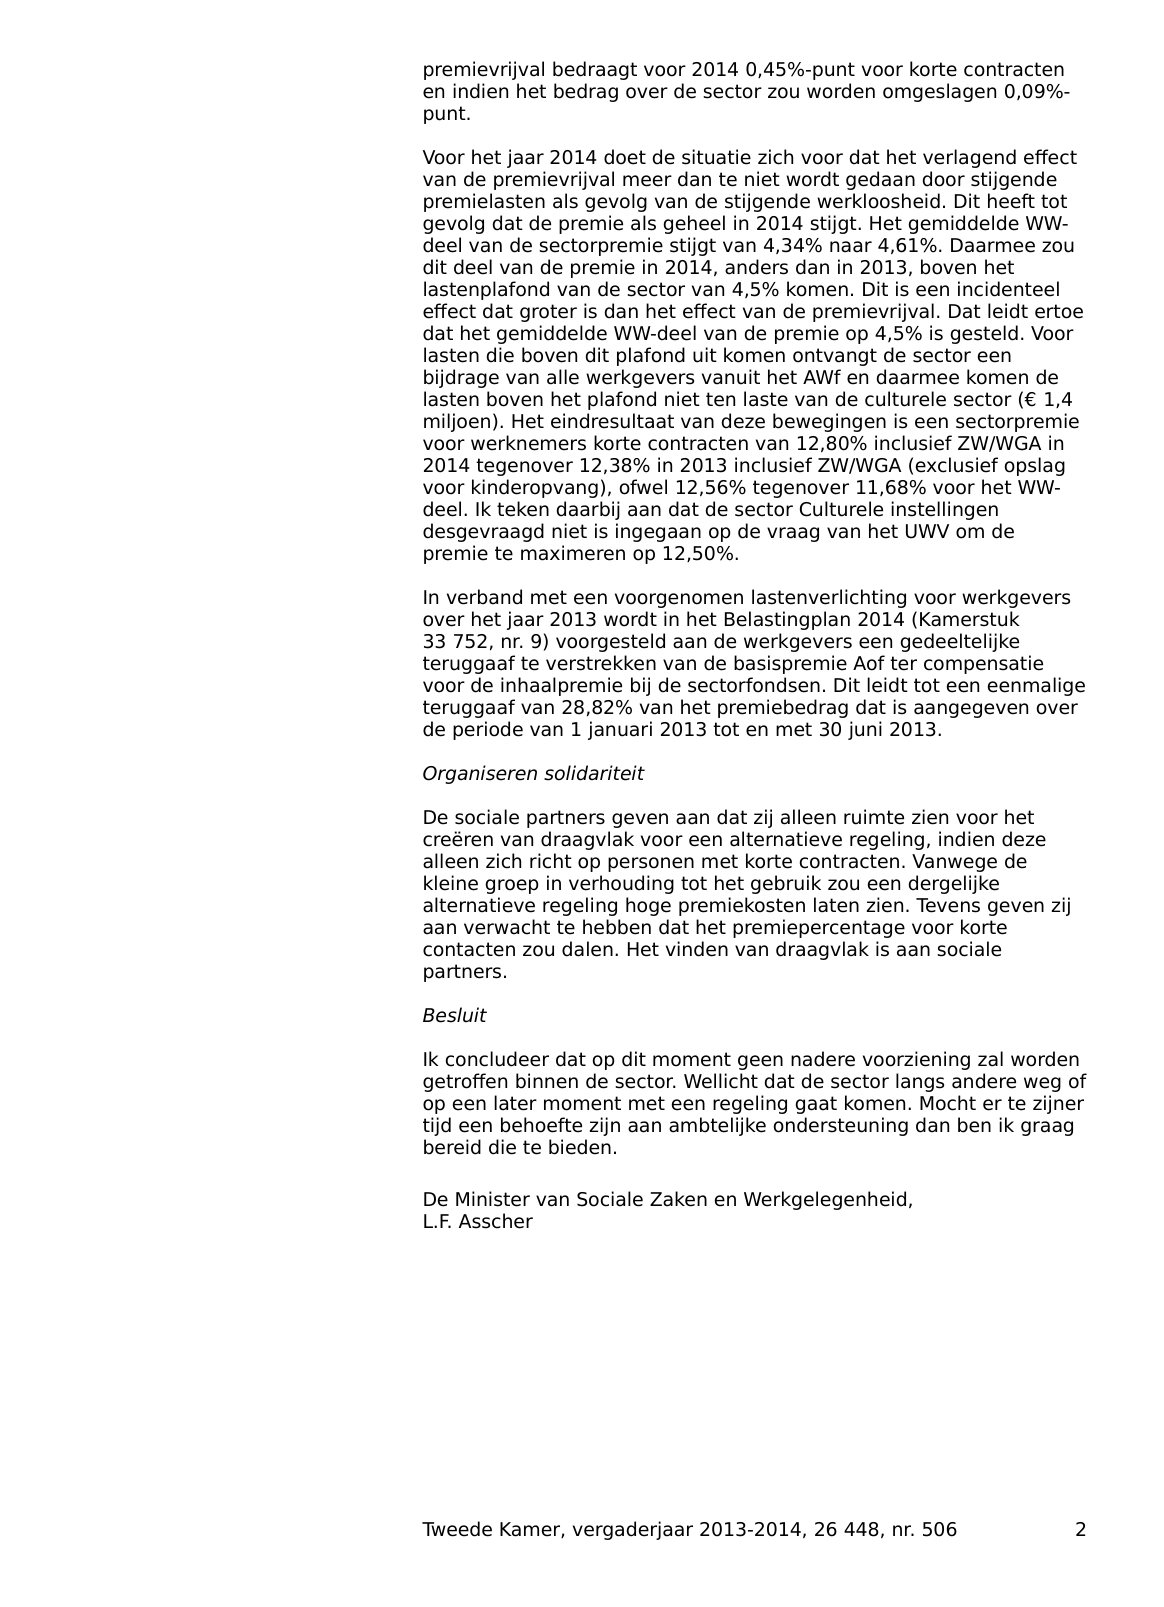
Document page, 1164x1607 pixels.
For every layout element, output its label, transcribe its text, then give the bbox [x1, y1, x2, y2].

text Ik concludeer dat op dit moment geen nadere voorziening zal worden getroffen binnen de sector. Wellicht dat de sector langs andere weg of op een later moment met een regeling gaat komen. Mocht er te zijner tijd een behoefte zijn aan ambtelijke ondersteuning dan ben ik graag bereid die te bieden. [422, 1049, 1087, 1159]
text In verband met een voorgenomen lastenverlichting voor werkgevers over het jaar 2013 wordt in het Belastingplan 2014 (Kamerstuk 33 752, nr. 9) voorgesteld aan de werkgevers een gedeeltelijke teruggaaf te verstrekken van de basispremie Aof ter compensatie voor de inhaalpremie bij de sectorfondsen. Dit leidt tot een eenmalige teruggaaf van 28,82% van het premiebedrag dat is aangegeven over de periode van 1 januari 2013 tot en met 30 juni 2013. [422, 587, 1087, 741]
text premievrijval bedraagt voor 2014 0,45%-punt voor korte contracten en indien het bedrag over de sector zou worden omgeslagen 0,09%-punt. [422, 59, 1087, 125]
text Voor het jaar 2014 doet de situatie zich voor dat het verlagend effect van de premievrijval meer dan te niet wordt gedaan door stijgende premielasten als gevolg van de stijgende werkloosheid. Dit heeft tot gevolg dat de premie als geheel in 2014 stijgt. Het gemiddelde WW-deel van de sectorpremie stijgt van 4,34% naar 4,61%. Daarmee zou dit deel van de premie in 2014, anders dan in 2013, boven het lastenplafond van de sector van 4,5% komen. Dit is een incidenteel effect dat groter is dan het effect van de premievrijval. Dat leidt ertoe dat het gemiddelde WW-deel van de premie op 4,5% is gesteld. Voor lasten die boven dit plafond uit komen ontvangt de sector een bijdrage van alle werkgevers vanuit het AWf en daarmee komen de lasten boven het plafond niet ten laste van de culturele sector (€ 1,4 miljoen). Het eindresultaat van deze bewegingen is een sectorpremie voor werknemers korte contracten van 12,80% inclusief ZW/WGA in 2014 tegenover 12,38% in 2013 inclusief ZW/WGA (exclusief opslag voor kinderopvang), ofwel 12,56% tegenover 11,68% voor het WW-deel. Ik teken daarbij aan dat de sector Culturele instellingen desgevraagd niet is ingegaan op de vraag van het UWV om de premie te maximeren op 12,50%. [422, 147, 1087, 565]
subtitle Organiseren solidariteit [422, 763, 1087, 785]
subtitle Besluit [422, 1005, 1087, 1027]
text De sociale partners geven aan dat zij alleen ruimte zien voor het creëren van draagvlak voor een alternatieve regeling, indien deze alleen zich richt op personen met korte contracten. Vanwege de kleine groep in verhouding tot het gebruik zou een dergelijke alternatieve regeling hoge premiekosten laten zien. Tevens geven zij aan verwacht te hebben dat het premiepercentage voor korte contacten zou dalen. Het vinden van draagvlak is aan sociale partners. [422, 807, 1087, 983]
text De Minister van Sociale Zaken en Werkgelegenheid, L.F. Asscher [422, 1189, 1087, 1233]
